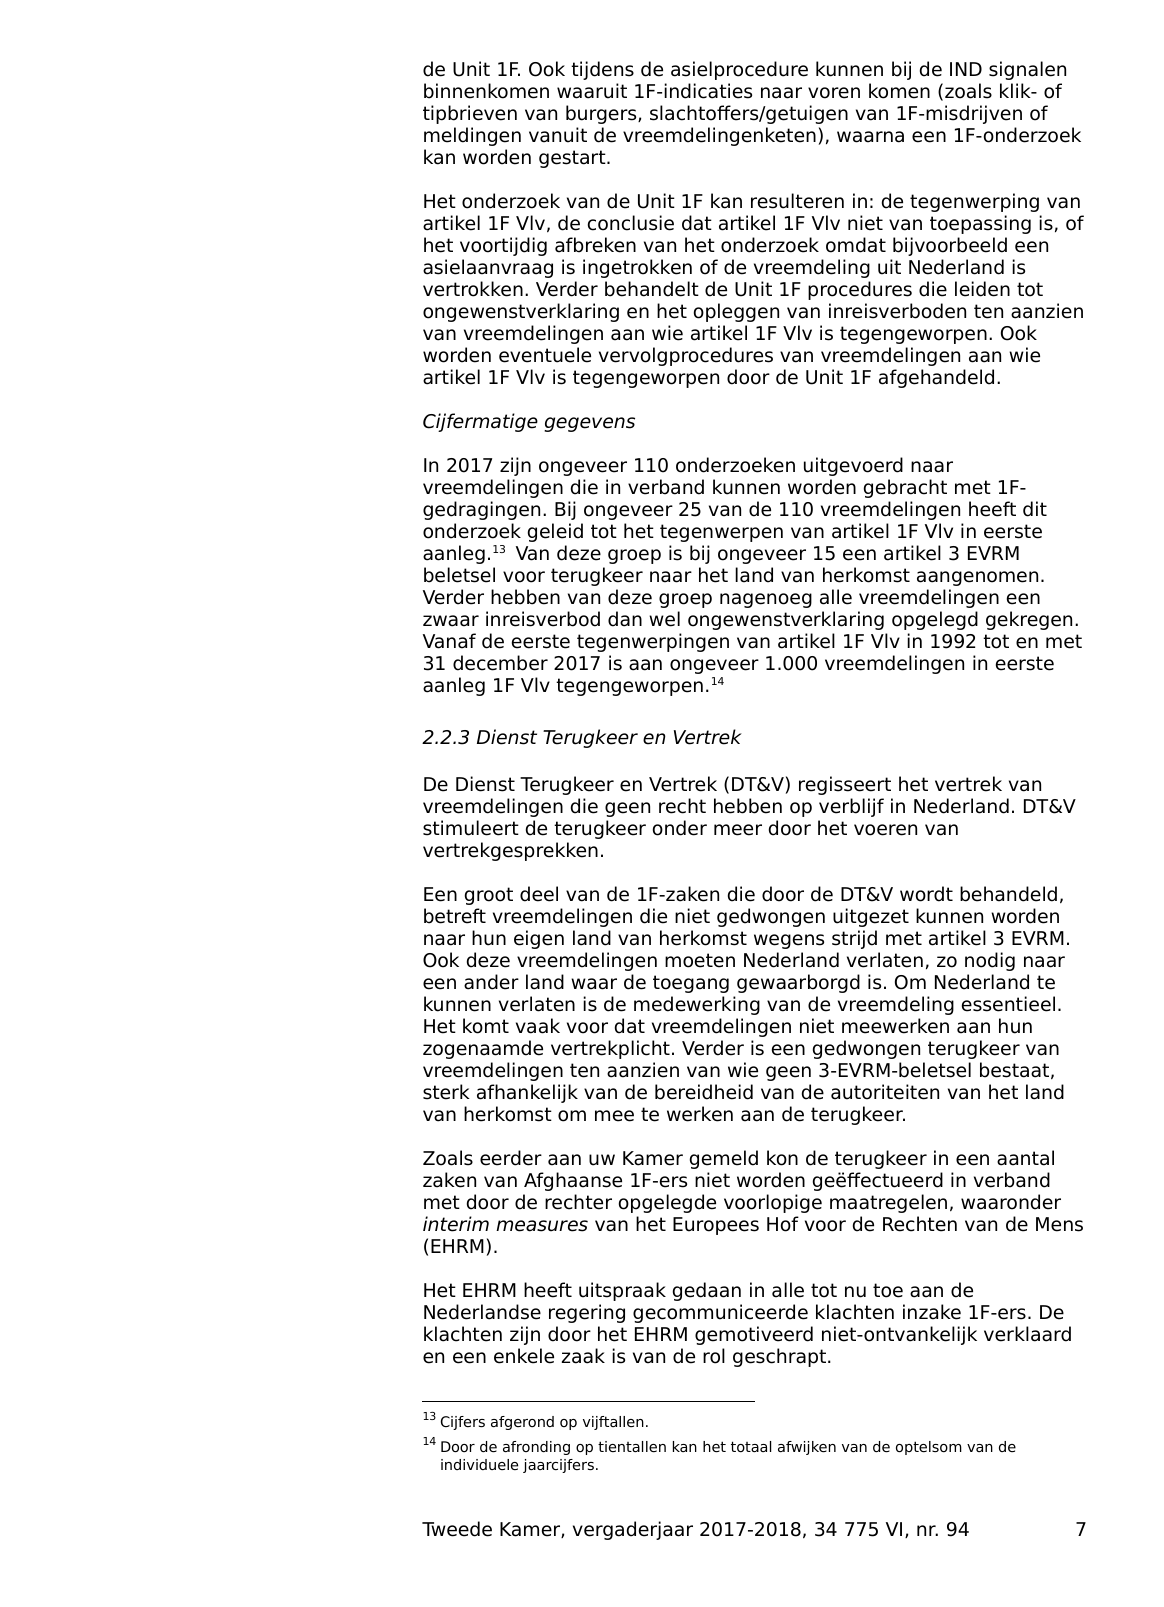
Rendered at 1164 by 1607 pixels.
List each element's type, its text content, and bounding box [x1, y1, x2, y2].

subtitle Cijfermatige gegevens [422, 411, 1087, 433]
subtitle 2.2.3 Dienst Terugkeer en Vertrek [422, 727, 1087, 749]
text Een groot deel van de 1F-zaken die door de DT&V wordt behandeld, betreft vreemdelingen die niet gedwongen uitgezet kunnen worden naar hun eigen land van herkomst wegens strijd met artikel 3 EVRM. Ook deze vreemdelingen moeten Nederland verlaten, zo nodig naar een ander land waar de toegang gewaarborgd is. Om Nederland te kunnen verlaten is de medewerking van de vreemdeling essentieel. Het komt vaak voor dat vreemdelingen niet meewerken aan hun zogenaamde vertrekplicht. Verder is een gedwongen terugkeer van vreemdelingen ten aanzien van wie geen 3-EVRM-beletsel bestaat, sterk afhankelijk van de bereidheid van de autoriteiten van het land van herkomst om mee te werken aan de terugkeer. [422, 884, 1087, 1126]
text Door de afronding op tientallen kan het totaal afwijken van de optelsom van de individuele jaarcijfers. [422, 1435, 1087, 1474]
text Cijfers afgerond op vijftallen. [422, 1410, 1087, 1432]
text De Dienst Terugkeer en Vertrek (DT&V) regisseert het vertrek van vreemdelingen die geen recht hebben op verblijf in Nederland. DT&V stimuleert de terugkeer onder meer door het voeren van vertrekgesprekken. [422, 774, 1087, 862]
text Het EHRM heeft uitspraak gedaan in alle tot nu toe aan de Nederlandse regering gecommuniceerde klachten inzake 1F-ers. De klachten zijn door het EHRM gemotiveerd niet-ontvankelijk verklaard en een enkele zaak is van de rol geschrapt. [422, 1280, 1087, 1368]
text Het onderzoek van de Unit 1F kan resulteren in: de tegenwerping van artikel 1F Vlv, de conclusie dat artikel 1F Vlv niet van toepassing is, of het voortijdig afbreken van het onderzoek omdat bijvoorbeeld een asielaanvraag is ingetrokken of de vreemdeling uit Nederland is vertrokken. Verder behandelt de Unit 1F procedures die leiden tot ongewenstverklaring en het opleggen van inreisverboden ten aanzien van vreemdelingen aan wie artikel 1F Vlv is tegengeworpen. Ook worden eventuele vervolgprocedures van vreemdelingen aan wie artikel 1F Vlv is tegengeworpen door de Unit 1F afgehandeld. [422, 191, 1087, 389]
text de Unit 1F. Ook tijdens de asielprocedure kunnen bij de IND signalen binnenkomen waaruit 1F-indicaties naar voren komen (zoals klik- of tipbrieven van burgers, slachtoffers/getuigen van 1F-misdrijven of meldingen vanuit de vreemdelingenketen), waarna een 1F-onderzoek kan worden gestart. [422, 59, 1087, 169]
text Zoals eerder aan uw Kamer gemeld kon de terugkeer in een aantal zaken van Afghaanse 1F-ers niet worden geëffectueerd in verband met door de rechter opgelegde voorlopige maatregelen, waaronder interim measures van het Europees Hof voor de Rechten van de Mens (EHRM). [422, 1148, 1087, 1258]
text In 2017 zijn ongeveer 110 onderzoeken uitgevoerd naar vreemdelingen die in verband kunnen worden gebracht met 1F-gedragingen. Bij ongeveer 25 van de 110 vreemdelingen heeft dit onderzoek geleid tot het tegenwerpen van artikel 1F Vlv in eerste aanleg. Van deze groep is bij ongeveer 15 een artikel 3 EVRM beletsel voor terugkeer naar het land van herkomst aangenomen. Verder hebben van deze groep nagenoeg alle vreemdelingen een zwaar inreisverbod dan wel ongewenstverklaring opgelegd gekregen. Vanaf de eerste tegenwerpingen van artikel 1F Vlv in 1992 tot en met 31 december 2017 is aan ongeveer 1.000 vreemdelingen in eerste aanleg 1F Vlv tegengeworpen. [422, 455, 1087, 697]
